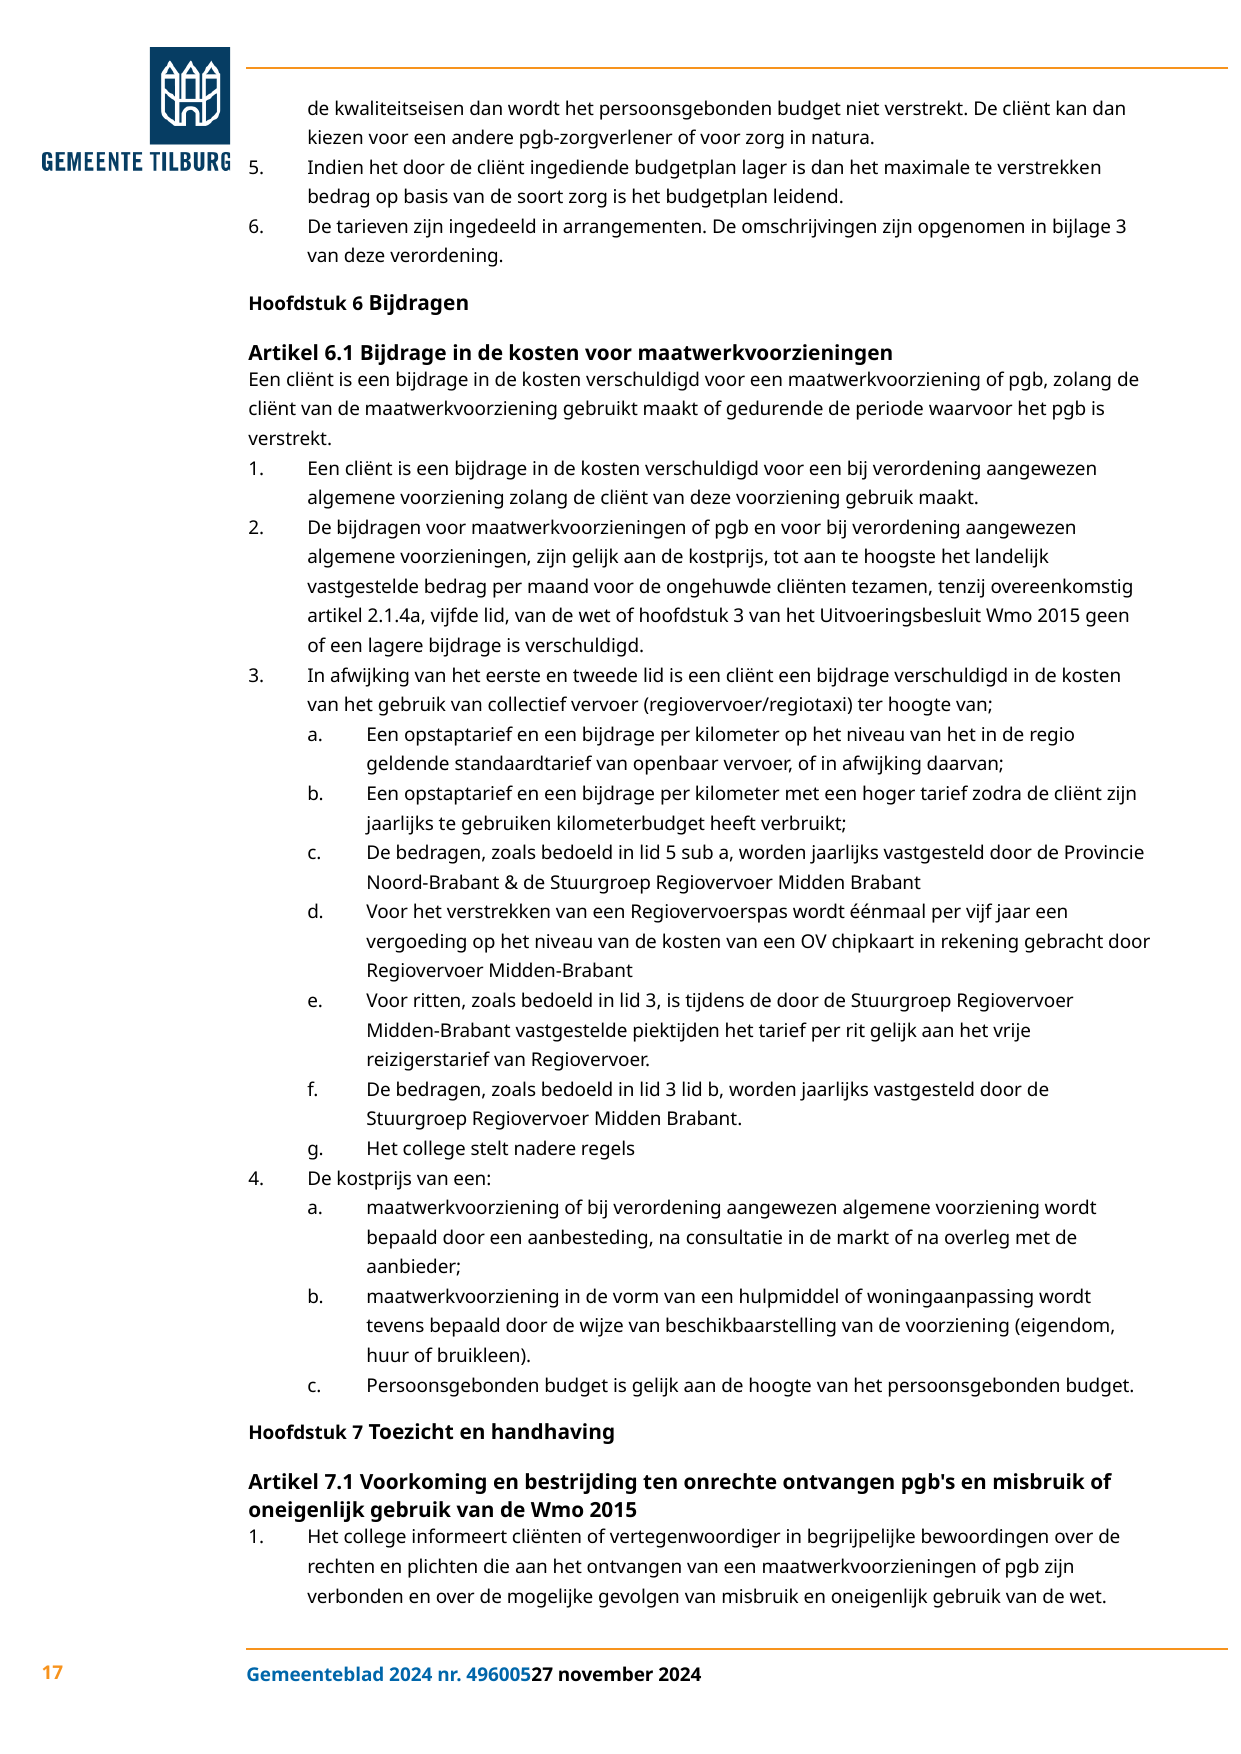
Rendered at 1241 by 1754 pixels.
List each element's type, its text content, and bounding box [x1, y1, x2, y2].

list Een opstaptarief en een bijdrage per kilometer op het niveau van het in de regio geldende standaardtarief van openbaar vervoer, of in afwijking daarvan; [307, 721, 1152, 776]
picture [41, 47, 231, 172]
list de kwaliteitseisen dan wordt het persoonsgebonden budget niet verstrekt. De cliënt kan dan kiezen voor een andere pgb-zorgverlener of voor zorg in natura. [248, 95, 1152, 150]
list Voor het verstrekken van een Regiovervoerspas wordt éénmaal per vijf jaar een vergoeding op het niveau van de kosten van een OV chipkaart in rekening gebracht door Regiovervoer Midden-Brabant [307, 898, 1152, 983]
list De tarieven zijn ingedeeld in arrangementen. De omschrijvingen zijn opgenomen in bijlage 3 van deze verordening. [248, 213, 1152, 268]
list De kostprijs van een: [248, 1165, 1152, 1191]
list maatwerkvoorziening of bij verordening aangewezen algemene voorziening wordt bepaald door een aanbesteding, na consultatie in de markt of na overleg met de aanbieder; [307, 1194, 1152, 1279]
list Het college stelt nadere regels [307, 1135, 1152, 1161]
list Persoonsgebonden budget is gelijk aan de hoogte van het persoonsgebonden budget. [307, 1372, 1152, 1398]
text Artikel 6.1 Bijdrage in de kosten voor maatwerkvoorzieningen [248, 338, 1152, 366]
list Een opstaptarief en een bijdrage per kilometer met een hoger tarief zodra de cliënt zijn jaarlijks te gebruiken kilometerbudget heeft verbruikt; [307, 780, 1152, 836]
text Artikel 7.1 Voorkoming en bestrijding ten onrechte ontvangen pgb's en misbruik of oneigenlijk gebruik van de Wmo 2015 [248, 1467, 1152, 1524]
list De bijdragen voor maatwerkvoorzieningen of pgb en voor bij verordening aangewezen algemene voorzieningen, zijn gelijk aan de kostprijs, tot aan te hoogste het landelijk vastgestelde bedrag per maand voor de ongehuwde cliënten tezamen, tenzij overeenkomstig artikel 2.1.4a, vijfde lid, van de wet of hoofdstuk 3 van het Uitvoeringsbesluit Wmo 2015 geen of een lagere bijdrage is verschuldigd. [248, 514, 1152, 658]
list De bedragen, zoals bedoeld in lid 5 sub a, worden jaarlijks vastgesteld door de Provincie Noord-Brabant & de Stuurgroep Regiovervoer Midden Brabant [307, 839, 1152, 895]
list maatwerkvoorziening in de vorm van een hulpmiddel of woningaanpassing wordt tevens bepaald door de wijze van beschikbaarstelling van de voorziening (eigendom, huur of bruikleen). [307, 1283, 1152, 1368]
list Het college informeert cliënten of vertegenwoordiger in begrijpelijke bewoordingen over de rechten en plichten die aan het ontvangen van een maatwerkvoorzieningen of pgb zijn verbonden en over de mogelijke gevolgen van misbruik en oneigenlijk gebruik van de wet. [248, 1524, 1152, 1608]
list Voor ritten, zoals bedoeld in lid 3, is tijdens de door de Stuurgroep Regiovervoer Midden-Brabant vastgestelde piektijden het tarief per rit gelijk aan het vrije reizigerstarief van Regiovervoer. [307, 987, 1152, 1072]
list Een cliënt is een bijdrage in de kosten verschuldigd voor een bij verordening aangewezen algemene voorziening zolang de cliënt van deze voorziening gebruik maakt. [248, 455, 1152, 510]
list In afwijking van het eerste en tweede lid is een cliënt een bijdrage verschuldigd in de kosten van het gebruik van collectief vervoer (regiovervoer/regiotaxi) ter hoogte van; [248, 662, 1152, 717]
text Een cliënt is een bijdrage in de kosten verschuldigd voor een maatwerkvoorziening of pgb, zolang de cliënt van de maatwerkvoorziening gebruikt maakt of gedurende de periode waarvoor het pgb is verstrekt. [248, 366, 1152, 451]
text Hoofdstuk 6 Bijdragen [248, 288, 1152, 317]
list Indien het door de cliënt ingediende budgetplan lager is dan het maximale te verstrekken bedrag op basis van de soort zorg is het budgetplan leidend. [248, 154, 1152, 209]
list De bedragen, zoals bedoeld in lid 3 lid b, worden jaarlijks vastgesteld door de Stuurgroep Regiovervoer Midden Brabant. [307, 1076, 1152, 1131]
text Hoofdstuk 7 Toezicht en handhaving [248, 1417, 1152, 1446]
